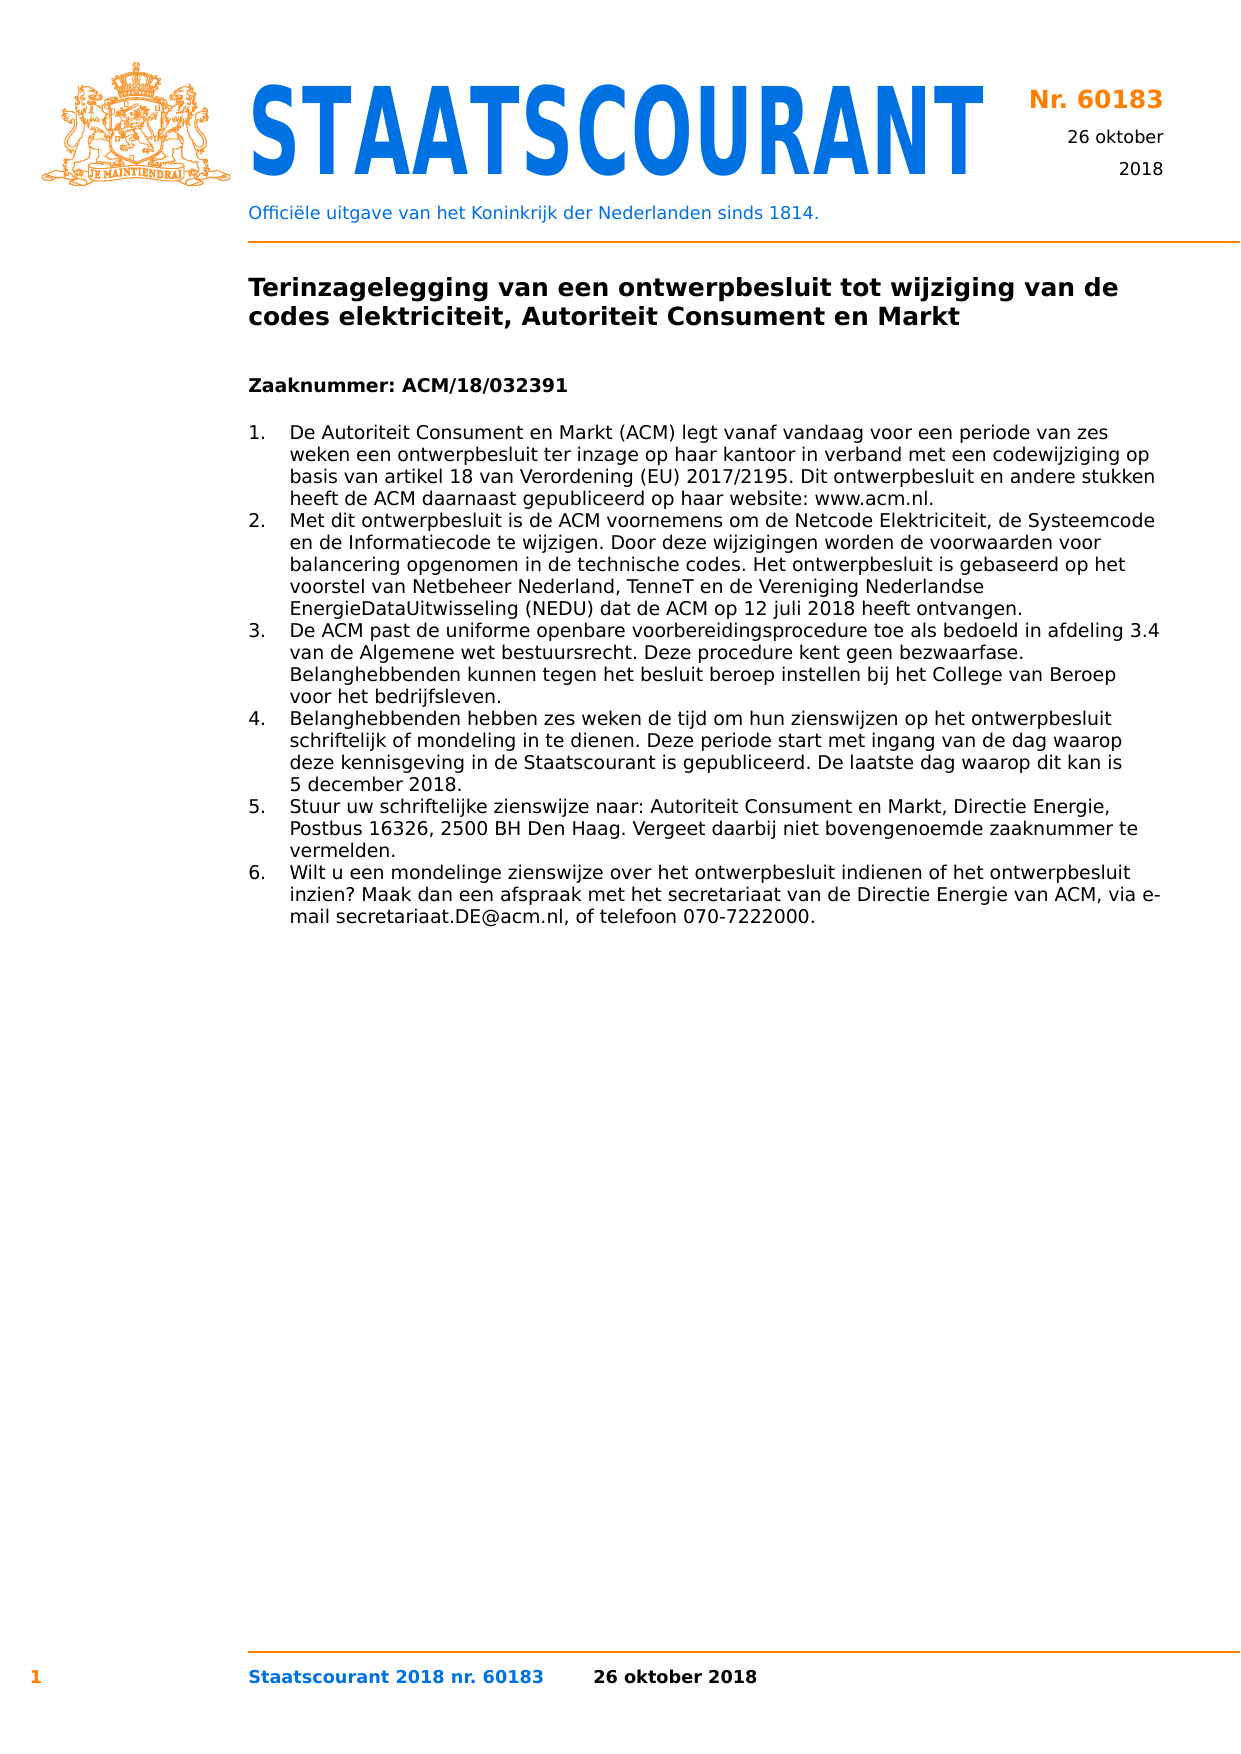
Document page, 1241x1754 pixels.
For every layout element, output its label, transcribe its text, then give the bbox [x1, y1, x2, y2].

text 6. Wilt u een mondelinge zienswijze over het ontwerpbesluit indienen of het ontwerpbesluit inzien? Maak dan een afspraak met het secretariaat van de Directie Energie van ACM, via e-mail secretariaat.DE@acm.nl, of telefoon 070-7222000. [248, 862, 1163, 928]
table_cell 2018 [998, 153, 1240, 203]
subtitle Zaaknummer: ACM/18/032391 [248, 375, 1163, 397]
text 2. Met dit ontwerpbesluit is de ACM voornemens om de Netcode Elektriciteit, de Systeemcode en de Informatiecode te wijzigen. Door deze wijzigingen worden de voorwaarden voor balancering opgenomen in de technische codes. Het ontwerpbesluit is gebaseerd op het voorstel van Netbeheer Nederland, TenneT en de Vereniging Nederlandse EnergieDataUitwisseling (NEDU) dat de ACM op 12 juli 2018 heeft ontvangen. [248, 510, 1163, 620]
subtitle Terinzagelegging van een ontwerpbesluit tot wijziging van de codes elektriciteit, Autoriteit Consument en Markt [248, 273, 1163, 331]
picture [41, 62, 231, 186]
table_cell 26 oktober [998, 121, 1240, 153]
table_header [25, 62, 248, 241]
text 1. De Autoriteit Consument en Markt (ACM) legt vanaf vandaag voor een periode van zes weken een ontwerpbesluit ter inzage op haar kantoor in verband met een codewijziging op basis van artikel 18 van Verordening (EU) 2017/2195. Dit ontwerpbesluit en andere stukken heeft de ACM daarnaast gepubliceerd op haar website: www.acm.nl. [248, 422, 1163, 510]
text 5. Stuur uw schriftelijke zienswijze naar: Autoriteit Consument en Markt, Directie Energie, Postbus 16326, 2500 BH Den Haag. Vergeet daarbij niet bovengenoemde zaaknummer te vermelden. [248, 796, 1163, 862]
text 3. De ACM past de uniforme openbare voorbereidingsprocedure toe als bedoeld in afdeling 3.4 van de Algemene wet bestuursrecht. Deze procedure kent geen bezwaarfase. Belanghebbenden kunnen tegen het besluit beroep instellen bij het College van Beroep voor het bedrijfsleven. [248, 620, 1163, 708]
text 4. Belanghebbenden hebben zes weken de tijd om hun zienswijzen op het ontwerpbesluit schriftelijk of mondeling in te dienen. Deze periode start met ingang van de dag waarop deze kennisgeving in de Staatscourant is gepubliceerd. De laatste dag waarop dit kan is 5 december 2018. [248, 708, 1163, 796]
table_header Nr. 60183 [998, 62, 1240, 121]
table_header STAATSCOURANT [248, 62, 998, 203]
table_cell Officiële uitgave van het Koninkrijk der Nederlanden sinds 1814. [248, 203, 1240, 241]
